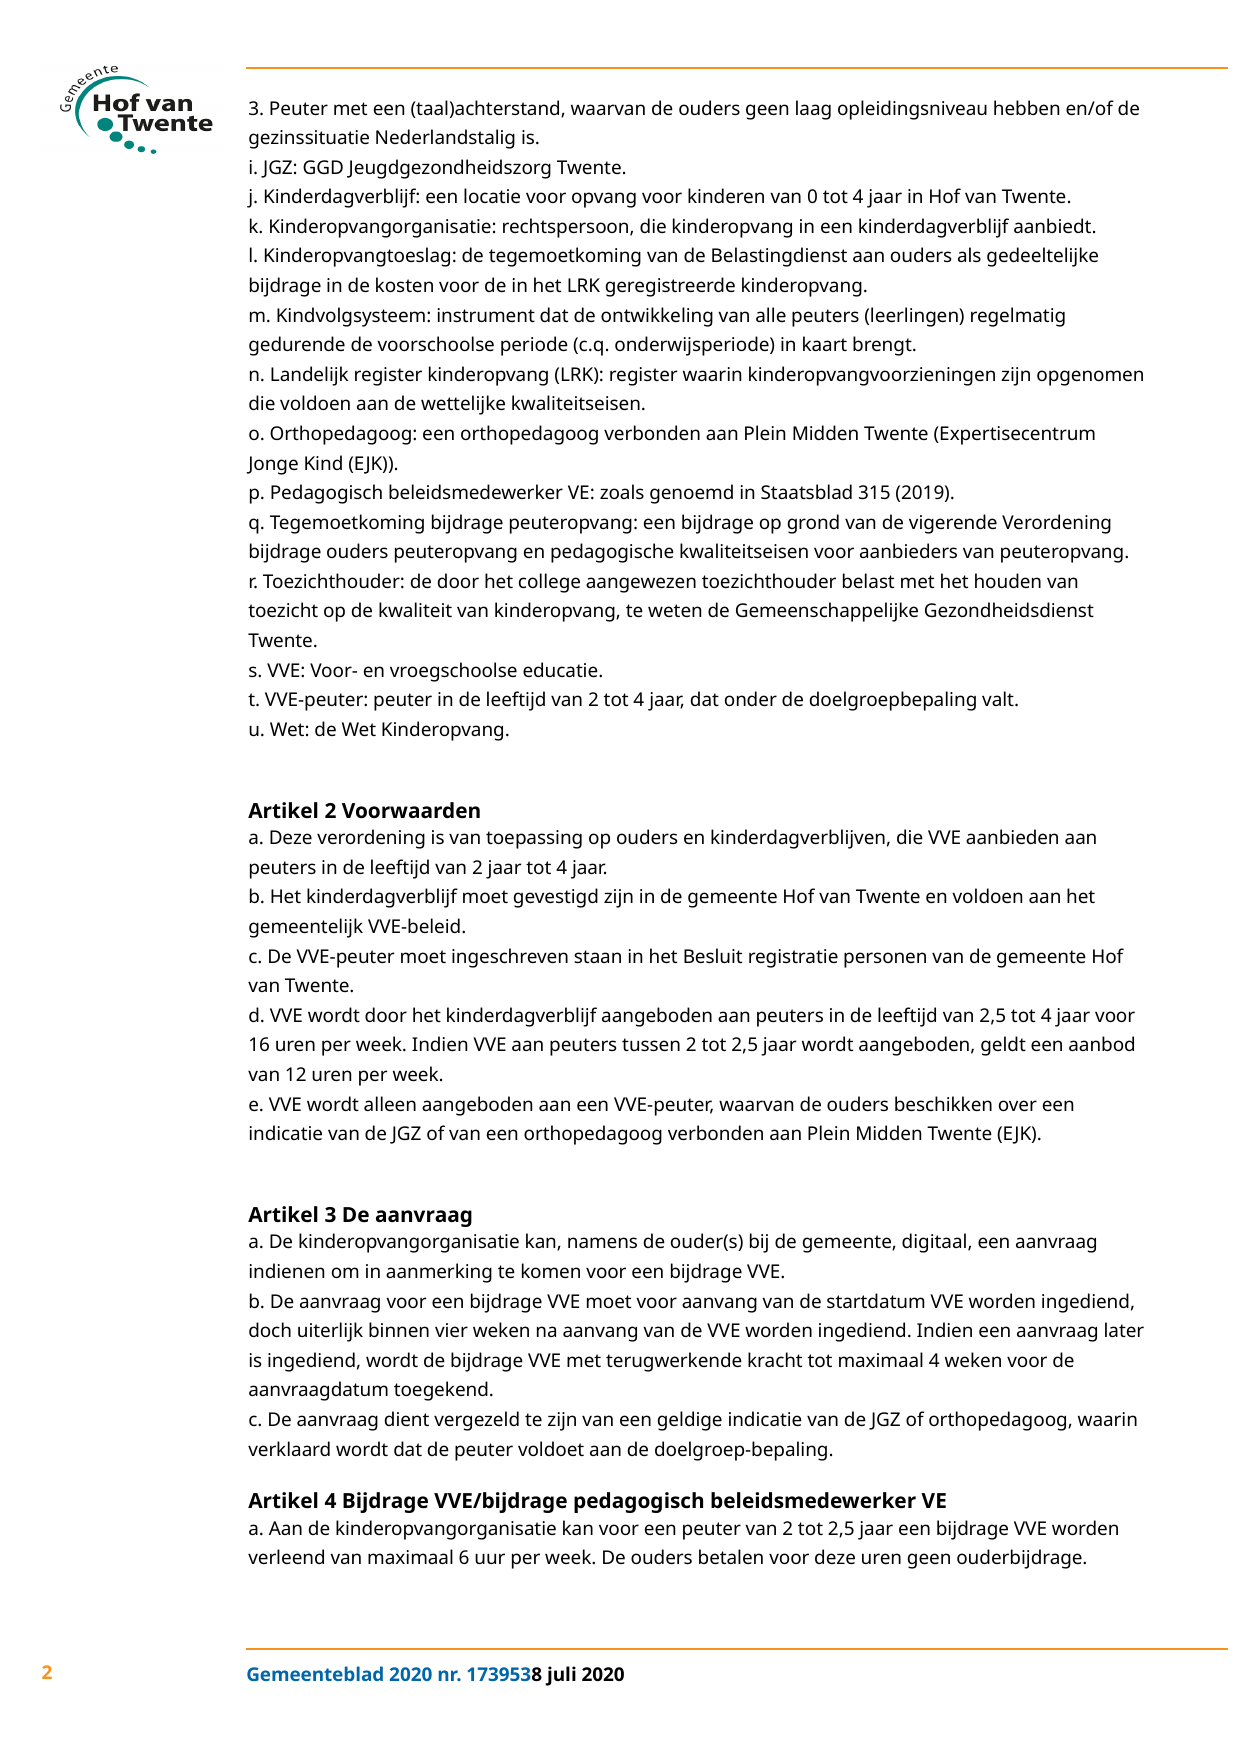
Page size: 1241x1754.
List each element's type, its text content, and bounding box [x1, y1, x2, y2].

text o. Orthopedagoog: een orthopedagoog verbonden aan Plein Midden Twente (Expertisecentrum Jonge Kind (EJK)). [248, 420, 1152, 476]
text k. Kinderopvangorganisatie: rechtspersoon, die kinderopvang in een kinderdagverblijf aanbiedt. [248, 213, 1152, 239]
text i. JGZ: GGD Jeugdgezondheidszorg Twente. [248, 154, 1152, 180]
text Artikel 4 Bijdrage VVE/bijdrage pedagogisch beleidsmedewerker VE [248, 1486, 1152, 1515]
text c. De aanvraag dient vergezeld te zijn van een geldige indicatie van de JGZ of orthopedagoog, waarin verklaard wordt dat de peuter voldoet aan de doelgroep-bepaling. [248, 1406, 1152, 1462]
text b. Het kinderdagverblijf moet gevestigd zijn in de gemeente Hof van Twente en voldoen aan het gemeentelijk VVE-beleid. [248, 884, 1152, 939]
picture [41, 47, 231, 172]
text e. VVE wordt alleen aangeboden aan een VVE-peuter, waarvan de ouders beschikken over een indicatie van de JGZ of van een orthopedagoog verbonden aan Plein Midden Twente (EJK). [248, 1091, 1152, 1146]
text p. Pedagogisch beleidsmedewerker VE: zoals genoemd in Staatsblad 315 (2019). [248, 479, 1152, 505]
text s. VVE: Voor- en vroegschoolse educatie. [248, 657, 1152, 683]
text Artikel 2 Voorwaarden [248, 796, 1152, 824]
text a. Deze verordening is van toepassing op ouders en kinderdagverblijven, die VVE aanbieden aan peuters in de leeftijd van 2 jaar tot 4 jaar. [248, 824, 1152, 880]
text b. De aanvraag voor een bijdrage VVE moet voor aanvang van de startdatum VVE worden ingediend, doch uiterlijk binnen vier weken na aanvang van de VVE worden ingediend. Indien een aanvraag later is ingediend, wordt de bijdrage VVE met terugwerkende kracht tot maximaal 4 weken voor de aanvraagdatum toegekend. [248, 1288, 1152, 1402]
text a. Aan de kinderopvangorganisatie kan voor een peuter van 2 tot 2,5 jaar een bijdrage VVE worden verleend van maximaal 6 uur per week. De ouders betalen voor deze uren geen ouderbijdrage. [248, 1515, 1152, 1570]
text r. Toezichthouder: de door het college aangewezen toezichthouder belast met het houden van toezicht op de kwaliteit van kinderopvang, te weten de Gemeenschappelijke Gezondheidsdienst Twente. [248, 568, 1152, 653]
text q. Tegemoetkoming bijdrage peuteropvang: een bijdrage op grond van de vigerende Verordening bijdrage ouders peuteropvang en pedagogische kwaliteitseisen voor aanbieders van peuteropvang. [248, 509, 1152, 564]
text u. Wet: de Wet Kinderopvang. [248, 716, 1152, 742]
text j. Kinderdagverblijf: een locatie voor opvang voor kinderen van 0 tot 4 jaar in Hof van Twente. [248, 183, 1152, 209]
text l. Kinderopvangtoeslag: de tegemoetkoming van de Belastingdienst aan ouders als gedeeltelijke bijdrage in de kosten voor de in het LRK geregistreerde kinderopvang. [248, 243, 1152, 298]
text n. Landelijk register kinderopvang (LRK): register waarin kinderopvangvoorzieningen zijn opgenomen die voldoen aan de wettelijke kwaliteitseisen. [248, 361, 1152, 416]
text m. Kindvolgsysteem: instrument dat de ontwikkeling van alle peuters (leerlingen) regelmatig gedurende de voorschoolse periode (c.q. onderwijsperiode) in kaart brengt. [248, 302, 1152, 357]
text 3. Peuter met een (taal)achterstand, waarvan de ouders geen laag opleidingsniveau hebben en/of de gezinssituatie Nederlandstalig is. [248, 95, 1152, 150]
text c. De VVE-peuter moet ingeschreven staan in het Besluit registratie personen van de gemeente Hof van Twente. [248, 943, 1152, 998]
text a. De kinderopvangorganisatie kan, namens de ouder(s) bij de gemeente, digitaal, een aanvraag indienen om in aanmerking te komen voor een bijdrage VVE. [248, 1229, 1152, 1284]
text d. VVE wordt door het kinderdagverblijf aangeboden aan peuters in de leeftijd van 2,5 tot 4 jaar voor 16 uren per week. Indien VVE aan peuters tussen 2 tot 2,5 jaar wordt aangeboden, geldt een aanbod van 12 uren per week. [248, 1002, 1152, 1087]
text t. VVE-peuter: peuter in de leeftijd van 2 tot 4 jaar, dat onder de doelgroepbepaling valt. [248, 686, 1152, 712]
text Artikel 3 De aanvraag [248, 1200, 1152, 1229]
